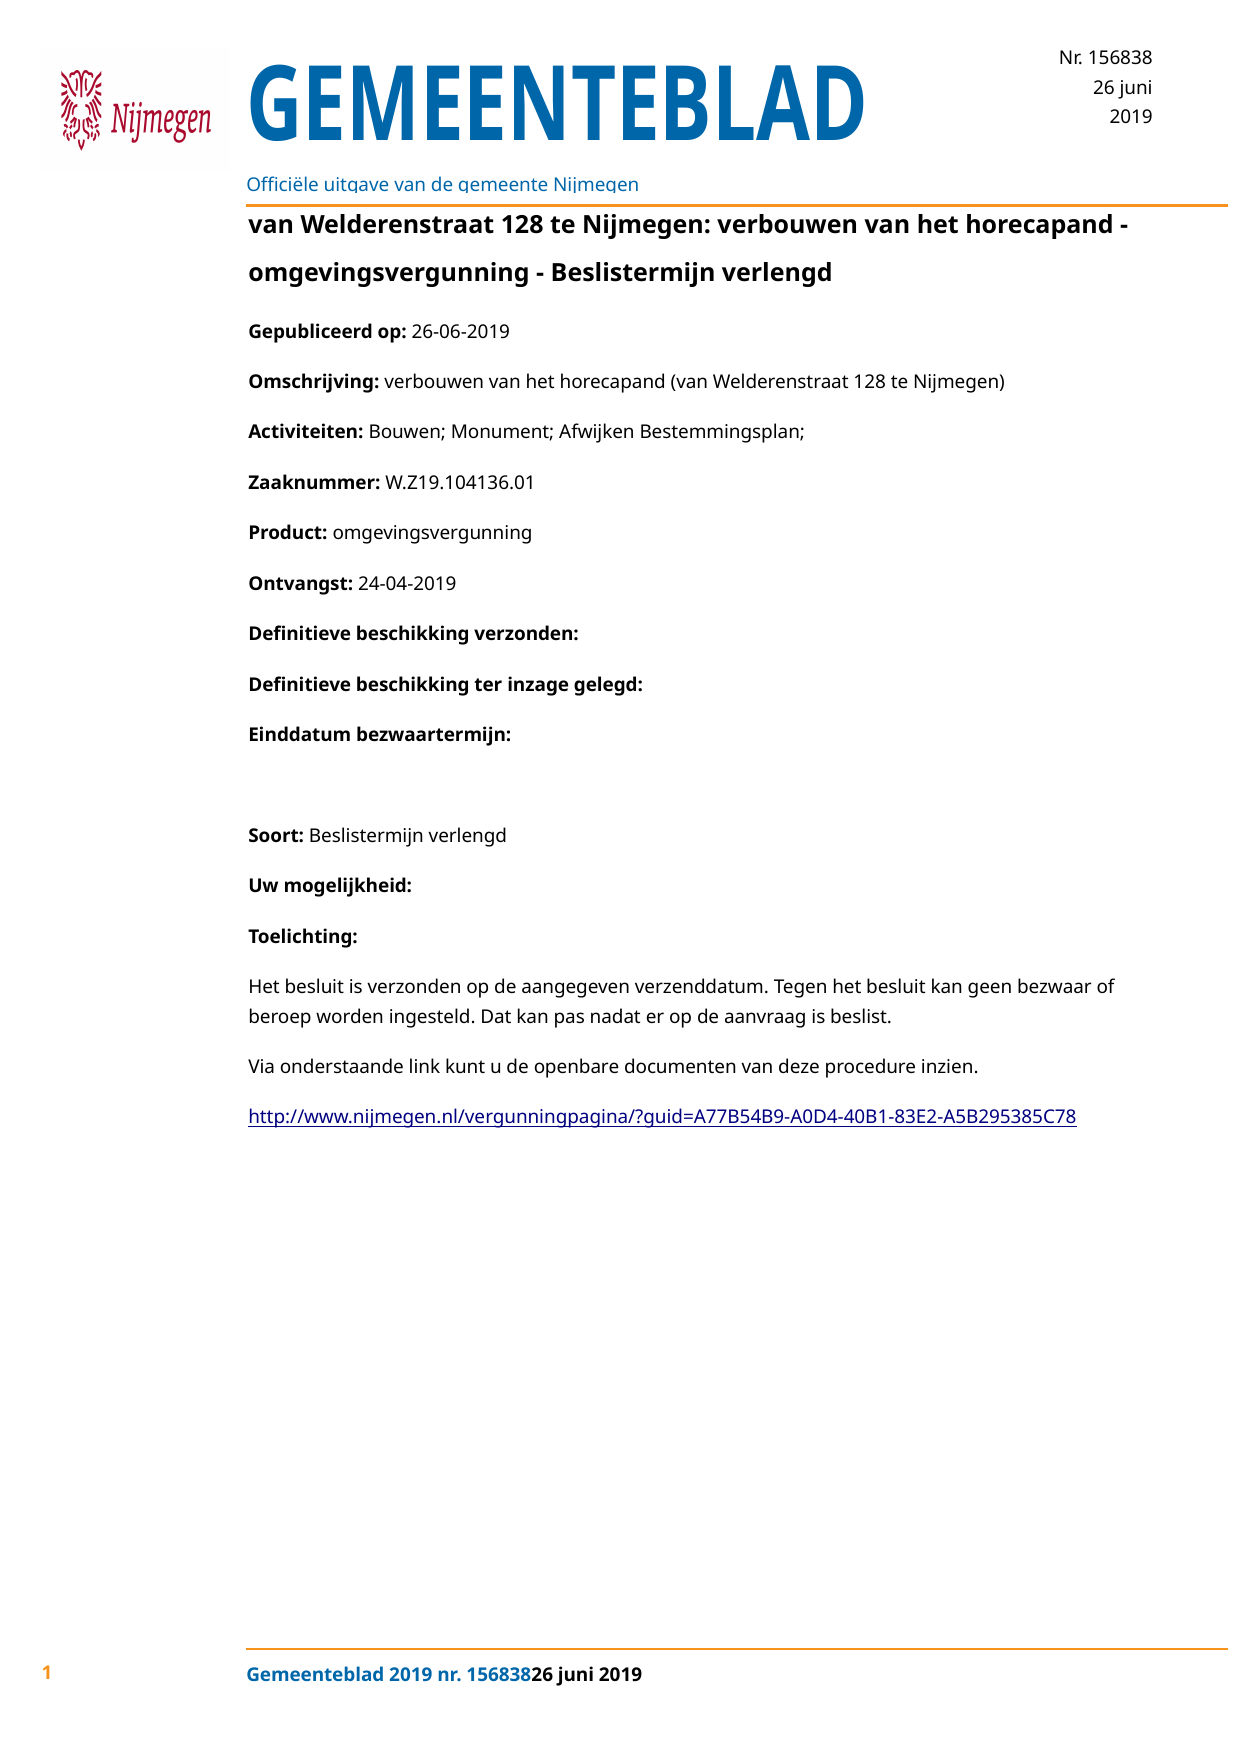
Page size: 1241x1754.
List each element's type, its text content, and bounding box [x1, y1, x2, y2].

text Einddatum bezwaartermijn: [248, 721, 1152, 747]
text Via onderstaande link kunt u de openbare documenten van deze procedure inzien. [248, 1053, 1152, 1079]
text Ontvangst: 24-04-2019 [248, 570, 1152, 596]
text Toelichting: [248, 923, 1152, 949]
text Omschrijving: verbouwen van het horecapand (van Welderenstraat 128 te Nijmegen) [248, 368, 1152, 394]
text Definitieve beschikking ter inzage gelegd: [248, 671, 1152, 697]
text Het besluit is verzonden op de aangegeven verzenddatum. Tegen het besluit kan geen bezwaar of beroep worden ingesteld. Dat kan pas nadat er op de aanvraag is beslist. [248, 973, 1152, 1029]
text Gepubliceerd op: 26-06-2019 [248, 318, 1152, 344]
text Uw mogelijkheid: [248, 872, 1152, 898]
text Activiteiten: Bouwen; Monument; Afwijken Bestemmingsplan; [248, 419, 1152, 444]
picture [41, 47, 231, 172]
text Product: omgevingsvergunning [248, 519, 1152, 545]
text van Welderenstraat 128 te Nijmegen: verbouwen van het horecapand - omgevingsvergunning - Beslistermijn verlengd [248, 207, 1152, 288]
text http://www.nijmegen.nl/vergunningpagina/?guid=A77B54B9-A0D4-40B1-83E2-A5B295385C78 [248, 1104, 1152, 1129]
text Zaaknummer: W.Z19.104136.01 [248, 469, 1152, 495]
text Definitieve beschikking verzonden: [248, 620, 1152, 646]
text Soort: Beslistermijn verlengd [248, 822, 1152, 848]
